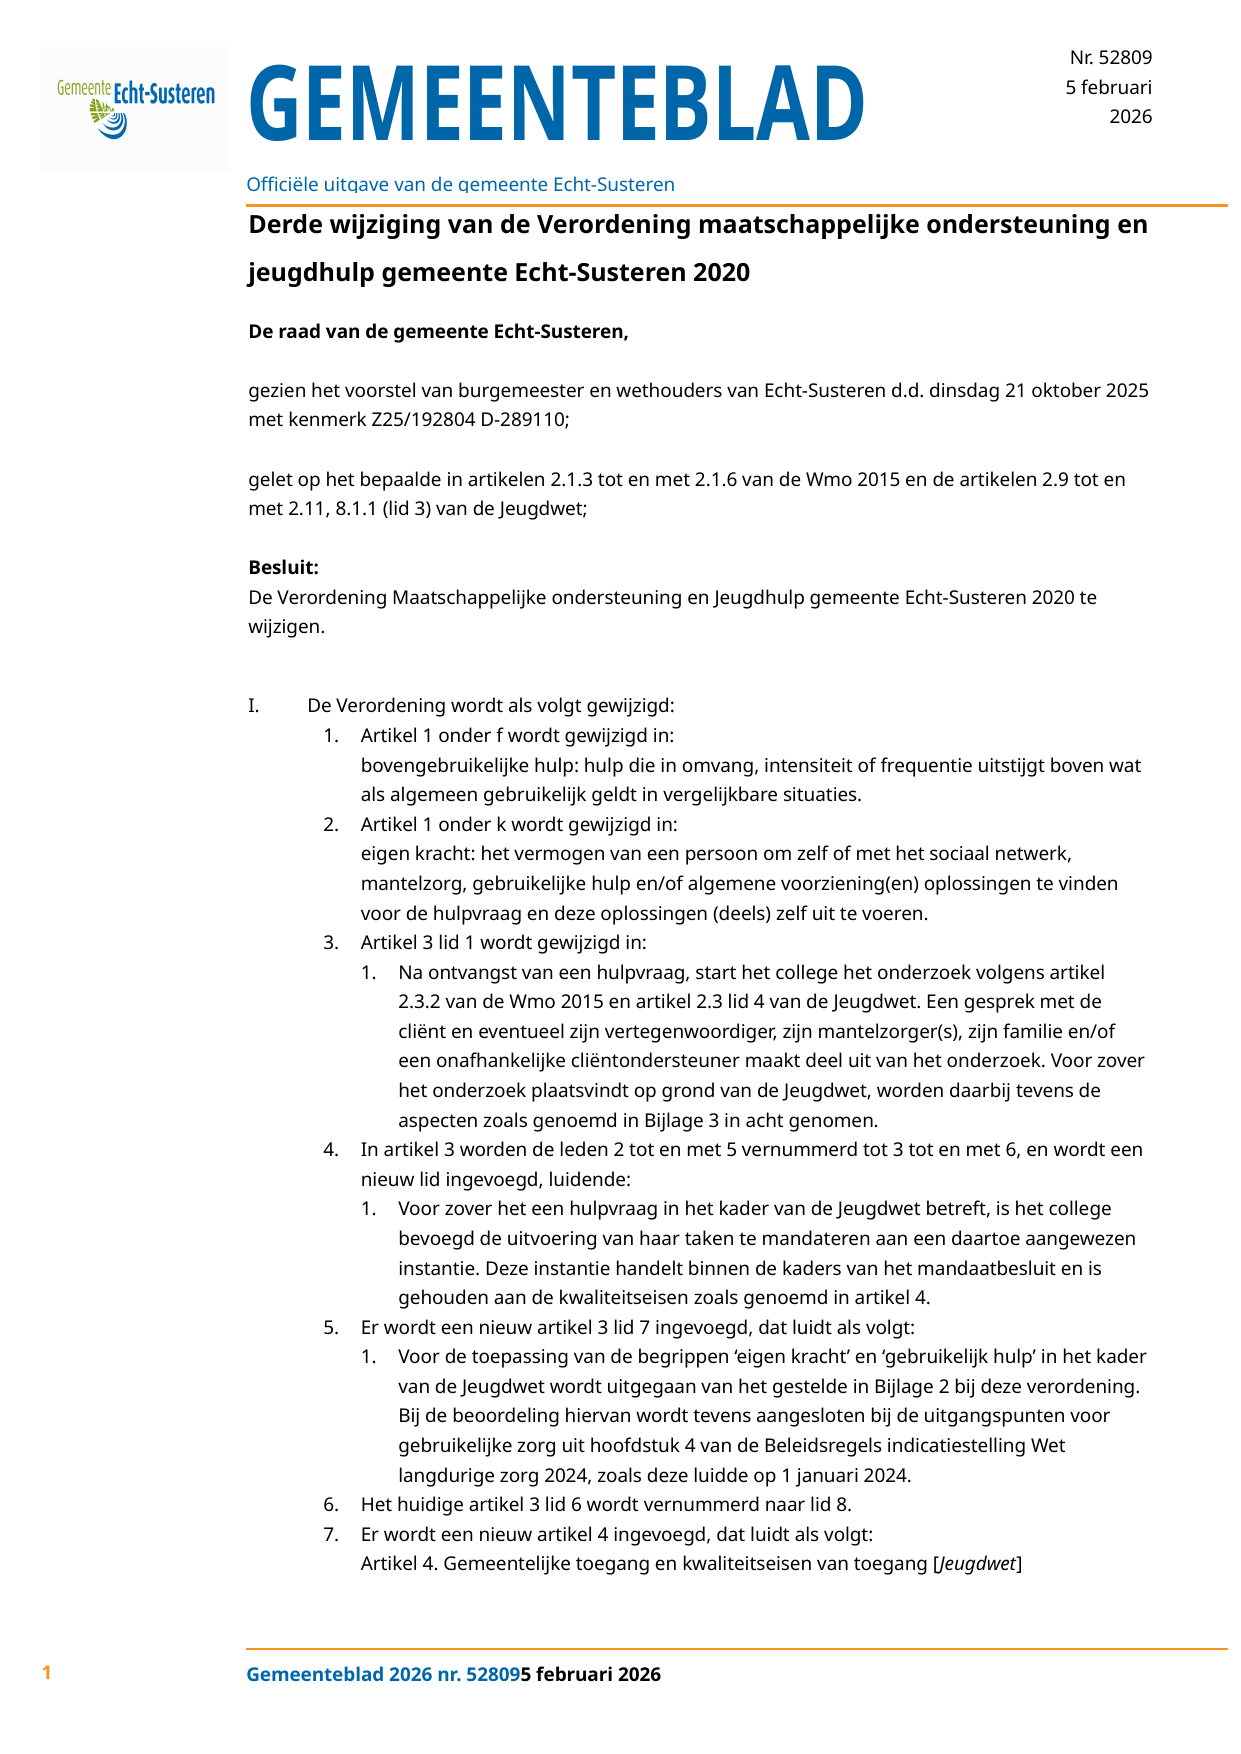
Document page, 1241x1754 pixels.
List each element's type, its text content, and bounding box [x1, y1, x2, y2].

list bovengebruikelijke hulp: hulp die in omvang, intensiteit of frequentie uitstijgt boven wat als algemeen gebruikelijk geldt in vergelijkbare situaties. [323, 752, 1152, 807]
list Na ontvangst van een hulpvraag, start het college het onderzoek volgens artikel 2.3.2 van de Wmo 2015 en artikel 2.3 lid 4 van de Jeugdwet. Een gesprek met de cliënt en eventueel zijn vertegenwoordiger, zijn mantelzorger(s), zijn familie en/of een onafhankelijke cliëntondersteuner maakt deel uit van het onderzoek. Voor zover het onderzoek plaatsvindt op grond van de Jeugdwet, worden daarbij tevens de aspecten zoals genoemd in Bijlage 3 in acht genomen. [361, 959, 1152, 1132]
list Er wordt een nieuw artikel 3 lid 7 ingevoegd, dat luidt als volgt: [323, 1314, 1152, 1339]
list Artikel 1 onder f wordt gewijzigd in: [323, 722, 1152, 748]
list Het huidige artikel 3 lid 6 wordt vernummerd naar lid 8. [323, 1491, 1152, 1517]
list In artikel 3 worden de leden 2 tot en met 5 vernummerd tot 3 tot en met 6, en wordt een nieuw lid ingevoegd, luidende: [323, 1136, 1152, 1192]
picture [41, 47, 231, 172]
list Voor de toepassing van de begrippen ‘eigen kracht’ en ‘gebruikelijk hulp’ in het kader van de Jeugdwet wordt uitgegaan van het gestelde in Bijlage 2 bij deze verordening. Bij de beoordeling hiervan wordt tevens aangesloten bij de uitgangspunten voor gebruikelijke zorg uit hoofdstuk 4 van de Beleidsregels indicatiestelling Wet langdurige zorg 2024, zoals deze luidde op 1 januari 2024. [361, 1343, 1152, 1487]
list Voor zover het een hulpvraag in het kader van de Jeugdwet betreft, is het college bevoegd de uitvoering van haar taken te mandateren aan een daartoe aangewezen instantie. Deze instantie handelt binnen de kaders van het mandaatbesluit en is gehouden aan de kwaliteitseisen zoals genoemd in artikel 4. [361, 1196, 1152, 1310]
text gelet op het bepaalde in artikelen 2.1.3 tot en met 2.1.6 van de Wmo 2015 en de artikelen 2.9 tot en met 2.11, 8.1.1 (lid 3) van de Jeugdwet; [248, 466, 1152, 521]
text Derde wijziging van de Verordening maatschappelijke ondersteuning en jeugdhulp gemeente Echt-Susteren 2020 [248, 207, 1152, 288]
list Artikel 1 onder k wordt gewijzigd in: [323, 811, 1152, 837]
text gezien het voorstel van burgemeester en wethouders van Echt-Susteren d.d. dinsdag 21 oktober 2025 met kenmerk Z25/192804 D-289110; [248, 377, 1152, 432]
list De Verordening wordt als volgt gewijzigd: [248, 693, 1152, 718]
text De raad van de gemeente Echt-Susteren, [248, 318, 1152, 344]
text Besluit: [248, 554, 1152, 580]
list eigen kracht: het vermogen van een persoon om zelf of met het sociaal netwerk, mantelzorg, gebruikelijke hulp en/of algemene voorziening(en) oplossingen te vinden voor de hulpvraag en deze oplossingen (deels) zelf uit te voeren. [323, 841, 1152, 925]
list Artikel 3 lid 1 wordt gewijzigd in: [323, 929, 1152, 955]
list Er wordt een nieuw artikel 4 ingevoegd, dat luidt als volgt: [323, 1521, 1152, 1547]
list Artikel 4. Gemeentelijke toegang en kwaliteitseisen van toegang [Jeugdwet] [323, 1551, 1152, 1576]
text De Verordening Maatschappelijke ondersteuning en Jeugdhulp gemeente Echt-Susteren 2020 te wijzigen. [248, 584, 1152, 639]
